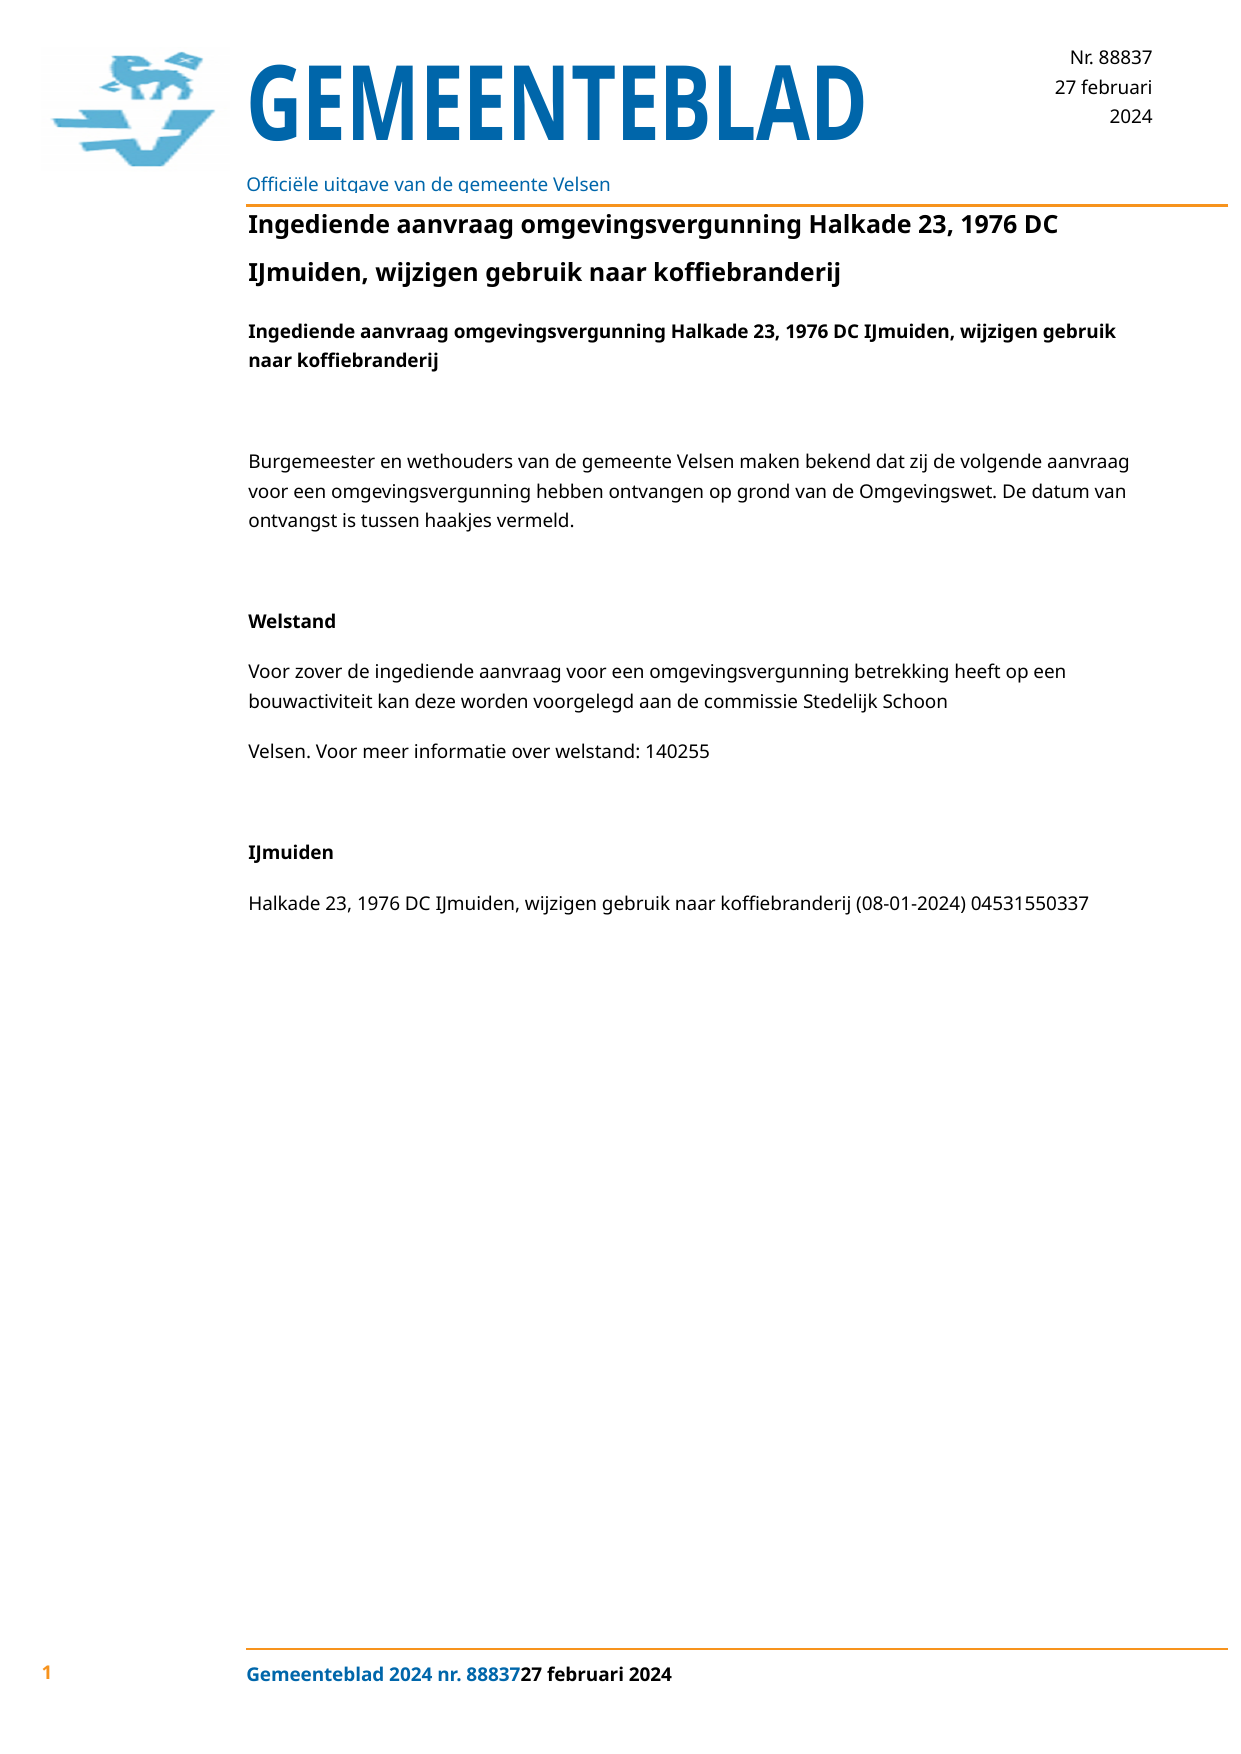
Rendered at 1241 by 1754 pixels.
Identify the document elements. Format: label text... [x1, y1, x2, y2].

text Welstand [248, 608, 1152, 634]
text Velsen. Voor meer informatie over welstand: 140255 [248, 739, 1152, 764]
text Halkade 23, 1976 DC IJmuiden, wijzigen gebruik naar koffiebranderij (08-01-2024) 04531550337 [248, 890, 1152, 916]
picture [41, 47, 231, 172]
text Ingediende aanvraag omgevingsvergunning Halkade 23, 1976 DC IJmuiden, wijzigen gebruik naar koffiebranderij [248, 318, 1152, 373]
text IJmuiden [248, 839, 1152, 865]
text Ingediende aanvraag omgevingsvergunning Halkade 23, 1976 DC IJmuiden, wijzigen gebruik naar koffiebranderij [248, 207, 1152, 288]
text Voor zover de ingediende aanvraag voor een omgevingsvergunning betrekking heeft op een bouwactiviteit kan deze worden voorgelegd aan de commissie Stedelijk Schoon [248, 659, 1152, 714]
text Burgemeester en wethouders van de gemeente Velsen maken bekend dat zij de volgende aanvraag voor een omgevingsvergunning hebben ontvangen op grond van de Omgevingswet. De datum van ontvangst is tussen haakjes vermeld. [248, 448, 1152, 533]
